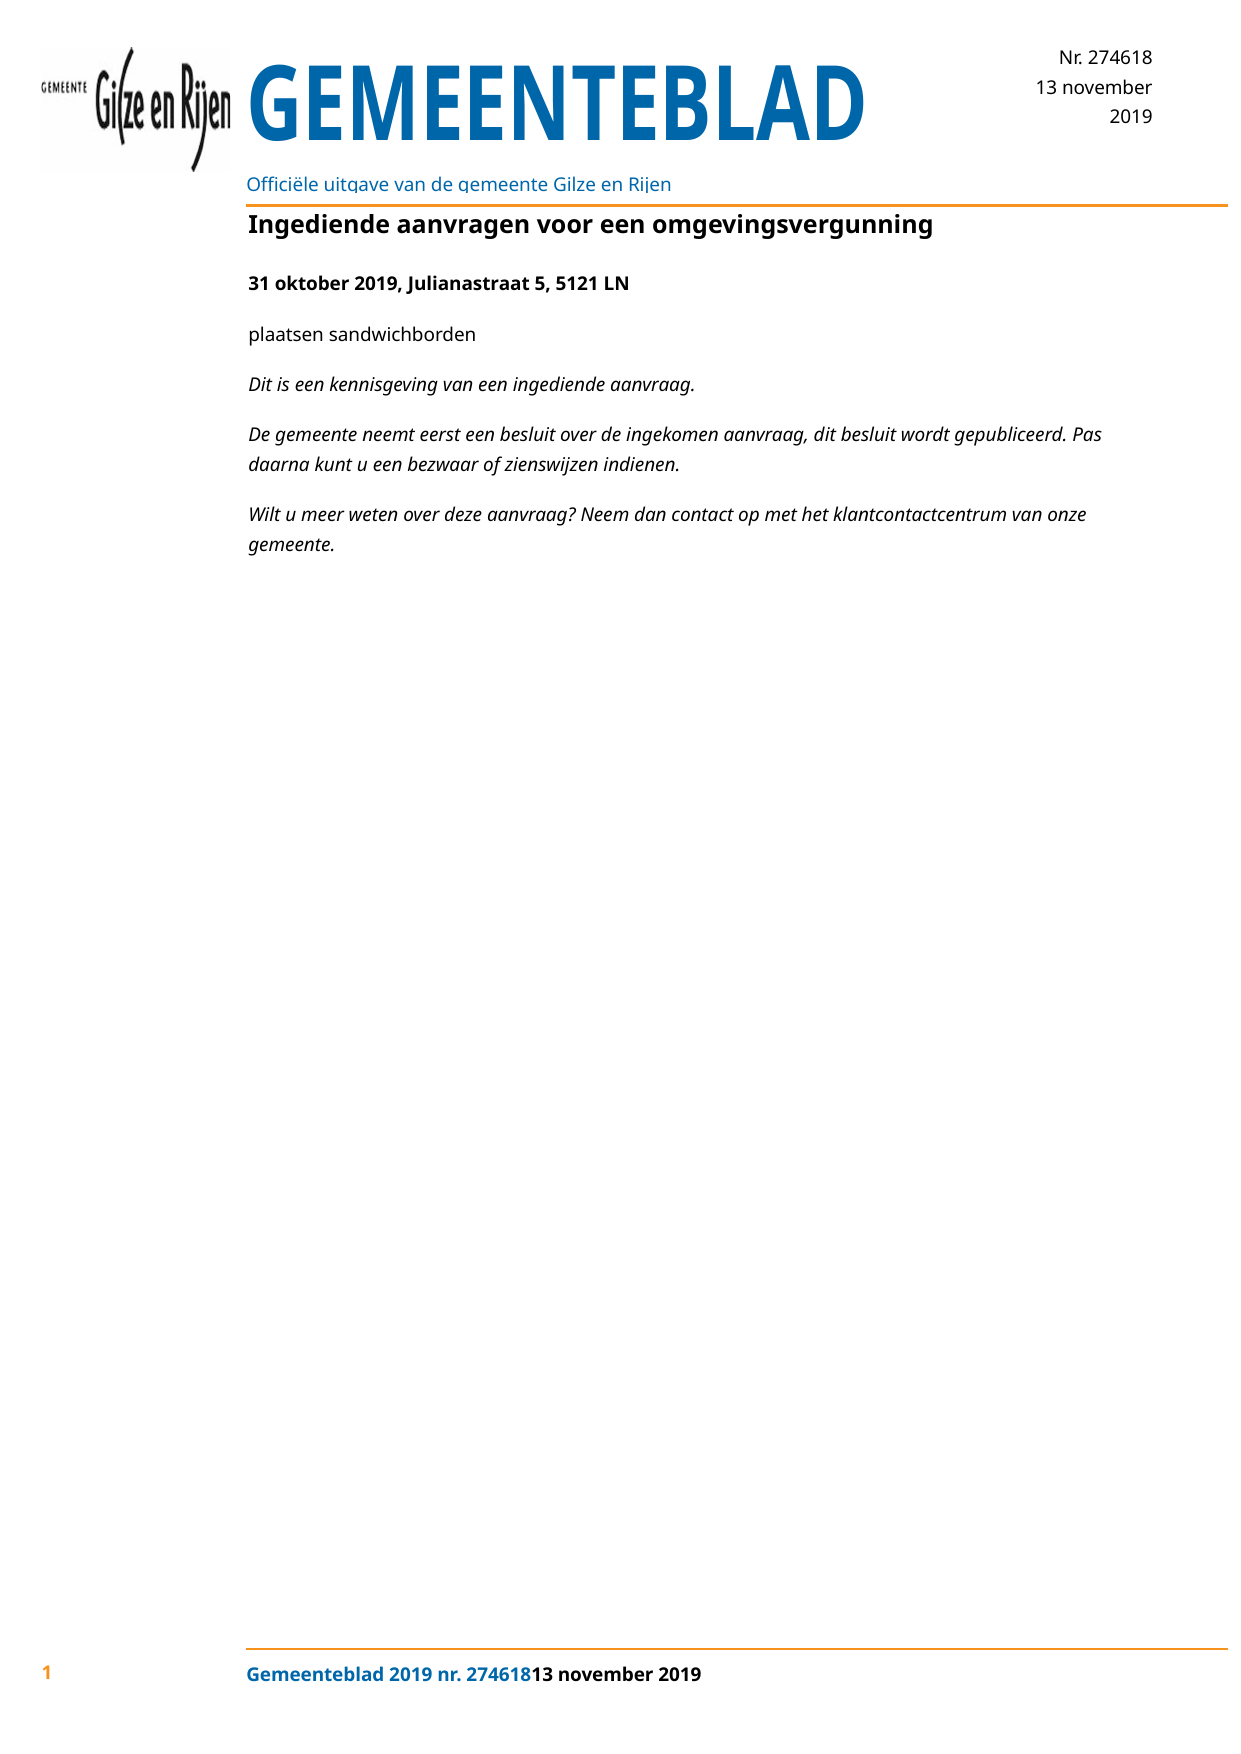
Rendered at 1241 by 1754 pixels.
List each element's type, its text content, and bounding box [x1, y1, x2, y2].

picture [41, 47, 231, 172]
text Ingediende aanvragen voor een omgevingsvergunning [248, 207, 1152, 241]
text Dit is een kennisgeving van een ingediende aanvraag. [248, 371, 1152, 397]
text plaatsen sandwichborden [248, 321, 1152, 346]
text 31 oktober 2019, Julianastraat 5, 5121 LN [248, 270, 1152, 296]
text De gemeente neemt eerst een besluit over de ingekomen aanvraag, dit besluit wordt gepubliceerd. Pas daarna kunt u een bezwaar of zienswijzen indienen. [248, 422, 1152, 477]
text Wilt u meer weten over deze aanvraag? Neem dan contact op met het klantcontactcentrum van onze gemeente. [248, 502, 1152, 557]
